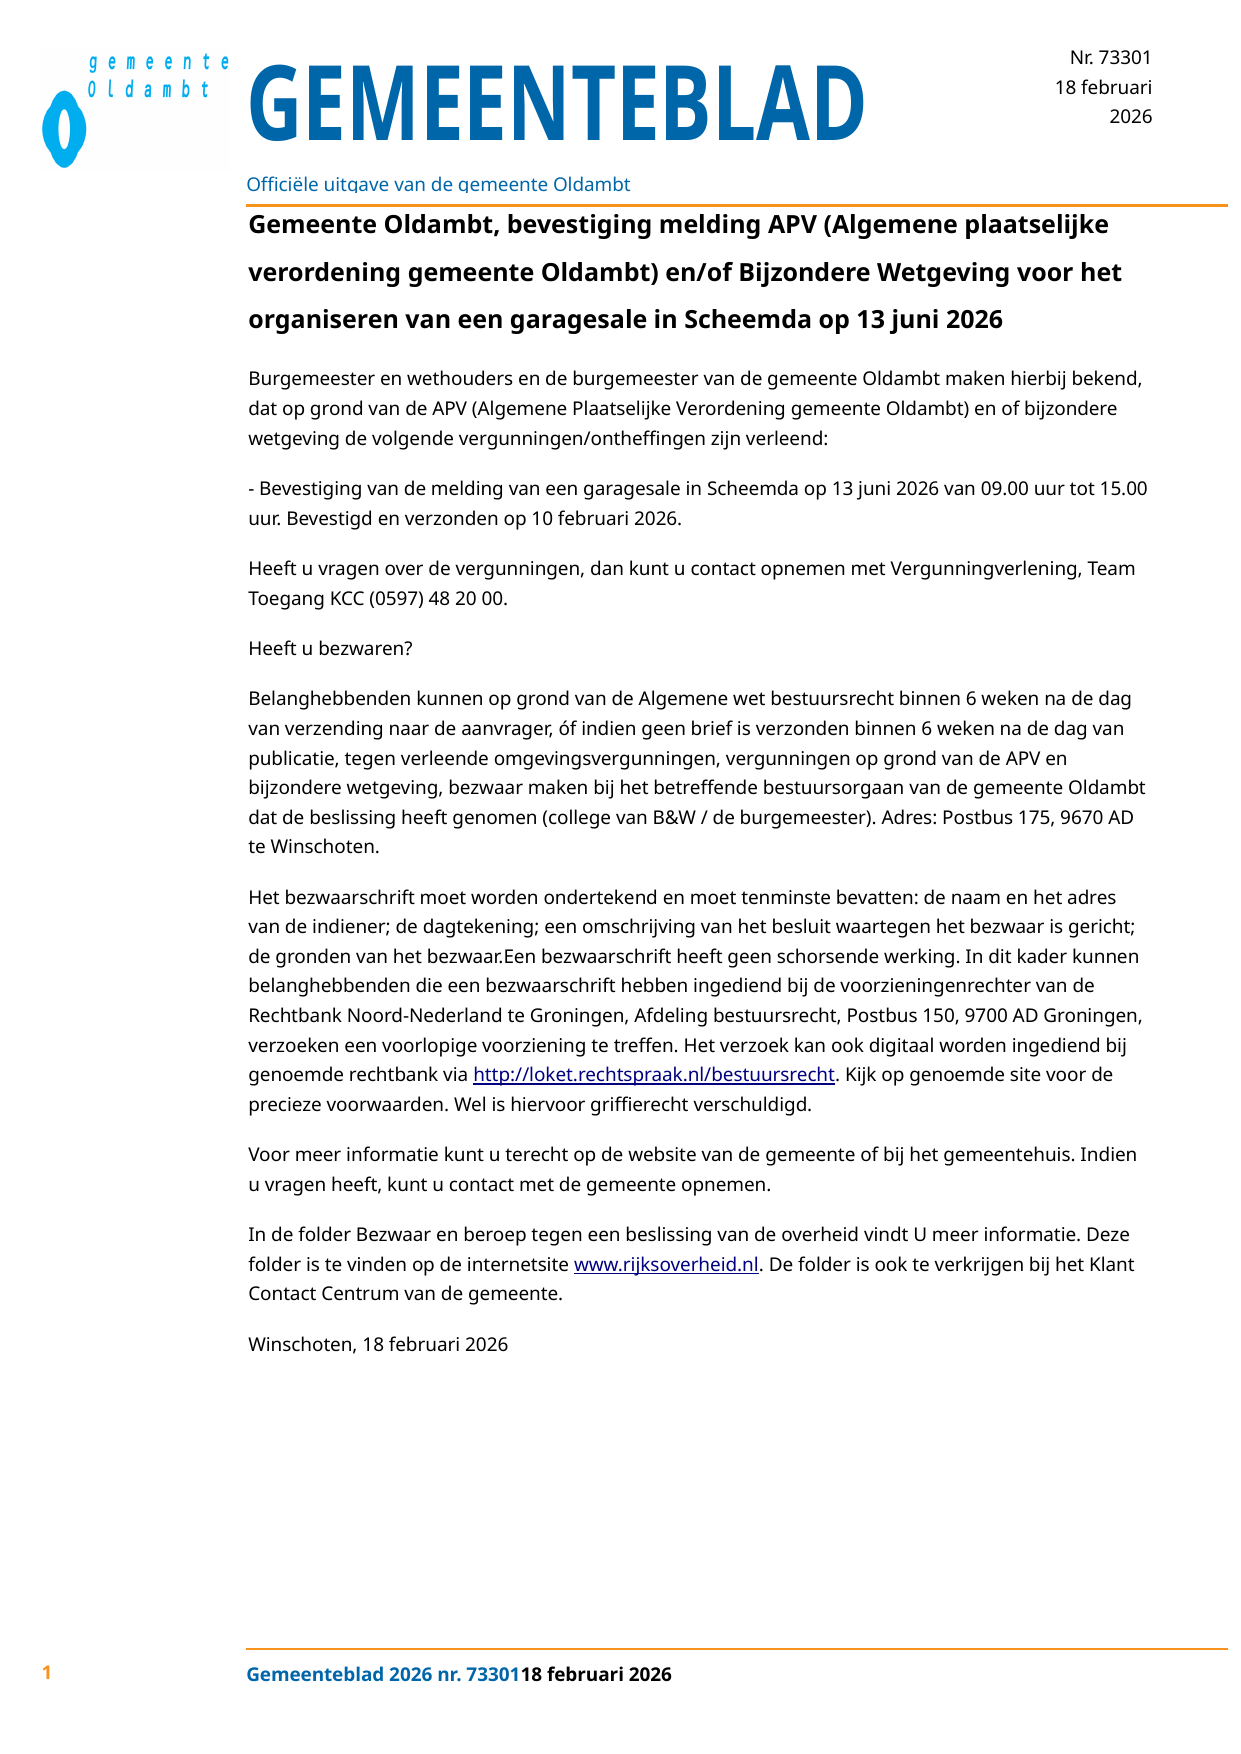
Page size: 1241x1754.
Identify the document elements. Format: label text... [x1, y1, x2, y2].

text In de folder Bezwaar en beroep tegen een beslissing van de overheid vindt U meer informatie. Deze folder is te vinden op de internetsite www.rijksoverheid.nl. De folder is ook te verkrijgen bij het Klant Contact Centrum van de gemeente. [248, 1221, 1152, 1306]
text Winschoten, 18 februari 2026 [248, 1331, 1152, 1357]
text Belanghebbenden kunnen op grond van de Algemene wet bestuursrecht binnen 6 weken na de dag van verzending naar de aanvrager, óf indien geen brief is verzonden binnen 6 weken na de dag van publicatie, tegen verleende omgevingsvergunningen, vergunningen op grond van de APV en bijzondere wetgeving, bezwaar maken bij het betreffende bestuursorgaan van de gemeente Oldambt dat de beslissing heeft genomen (college van B&W / de burgemeester). Adres: Postbus 175, 9670 AD te Winschoten. [248, 686, 1152, 859]
text Gemeente Oldambt, bevestiging melding APV (Algemene plaatselijke verordening gemeente Oldambt) en/of Bijzondere Wetgeving voor het organiseren van een garagesale in Scheemda op 13 juni 2026 [248, 207, 1152, 336]
text - Bevestiging van de melding van een garagesale in Scheemda op 13 juni 2026 van 09.00 uur tot 15.00 uur. Bevestigd en verzonden op 10 februari 2026. [248, 475, 1152, 530]
text Burgemeester en wethouders en de burgemeester van de gemeente Oldambt maken hierbij bekend, dat op grond van de APV (Algemene Plaatselijke Verordening gemeente Oldambt) en of bijzondere wetgeving de volgende vergunningen/ontheffingen zijn verleend: [248, 366, 1152, 450]
text Heeft u bezwaren? [248, 635, 1152, 661]
text Heeft u vragen over de vergunningen, dan kunt u contact opnemen met Vergunningverlening, Team Toegang KCC (0597) 48 20 00. [248, 555, 1152, 610]
picture [41, 47, 231, 172]
text Het bezwaarschrift moet worden ondertekend en moet tenminste bevatten: de naam en het adres van de indiener; de dagtekening; een omschrijving van het besluit waartegen het bezwaar is gericht; de gronden van het bezwaar.Een bezwaarschrift heeft geen schorsende werking. In dit kader kunnen belanghebbenden die een bezwaarschrift hebben ingediend bij de voorzieningenrechter van de Rechtbank Noord-Nederland te Groningen, Afdeling bestuursrecht, Postbus 150, 9700 AD Groningen, verzoeken een voorlopige voorziening te treffen. Het verzoek kan ook digitaal worden ingediend bij genoemde rechtbank via http://loket.rechtspraak.nl/bestuursrecht. Kijk op genoemde site voor de precieze voorwaarden. Wel is hiervoor griffierecht verschuldigd. [248, 884, 1152, 1117]
text Voor meer informatie kunt u terecht op de website van de gemeente of bij het gemeentehuis. Indien u vragen heeft, kunt u contact met de gemeente opnemen. [248, 1141, 1152, 1197]
